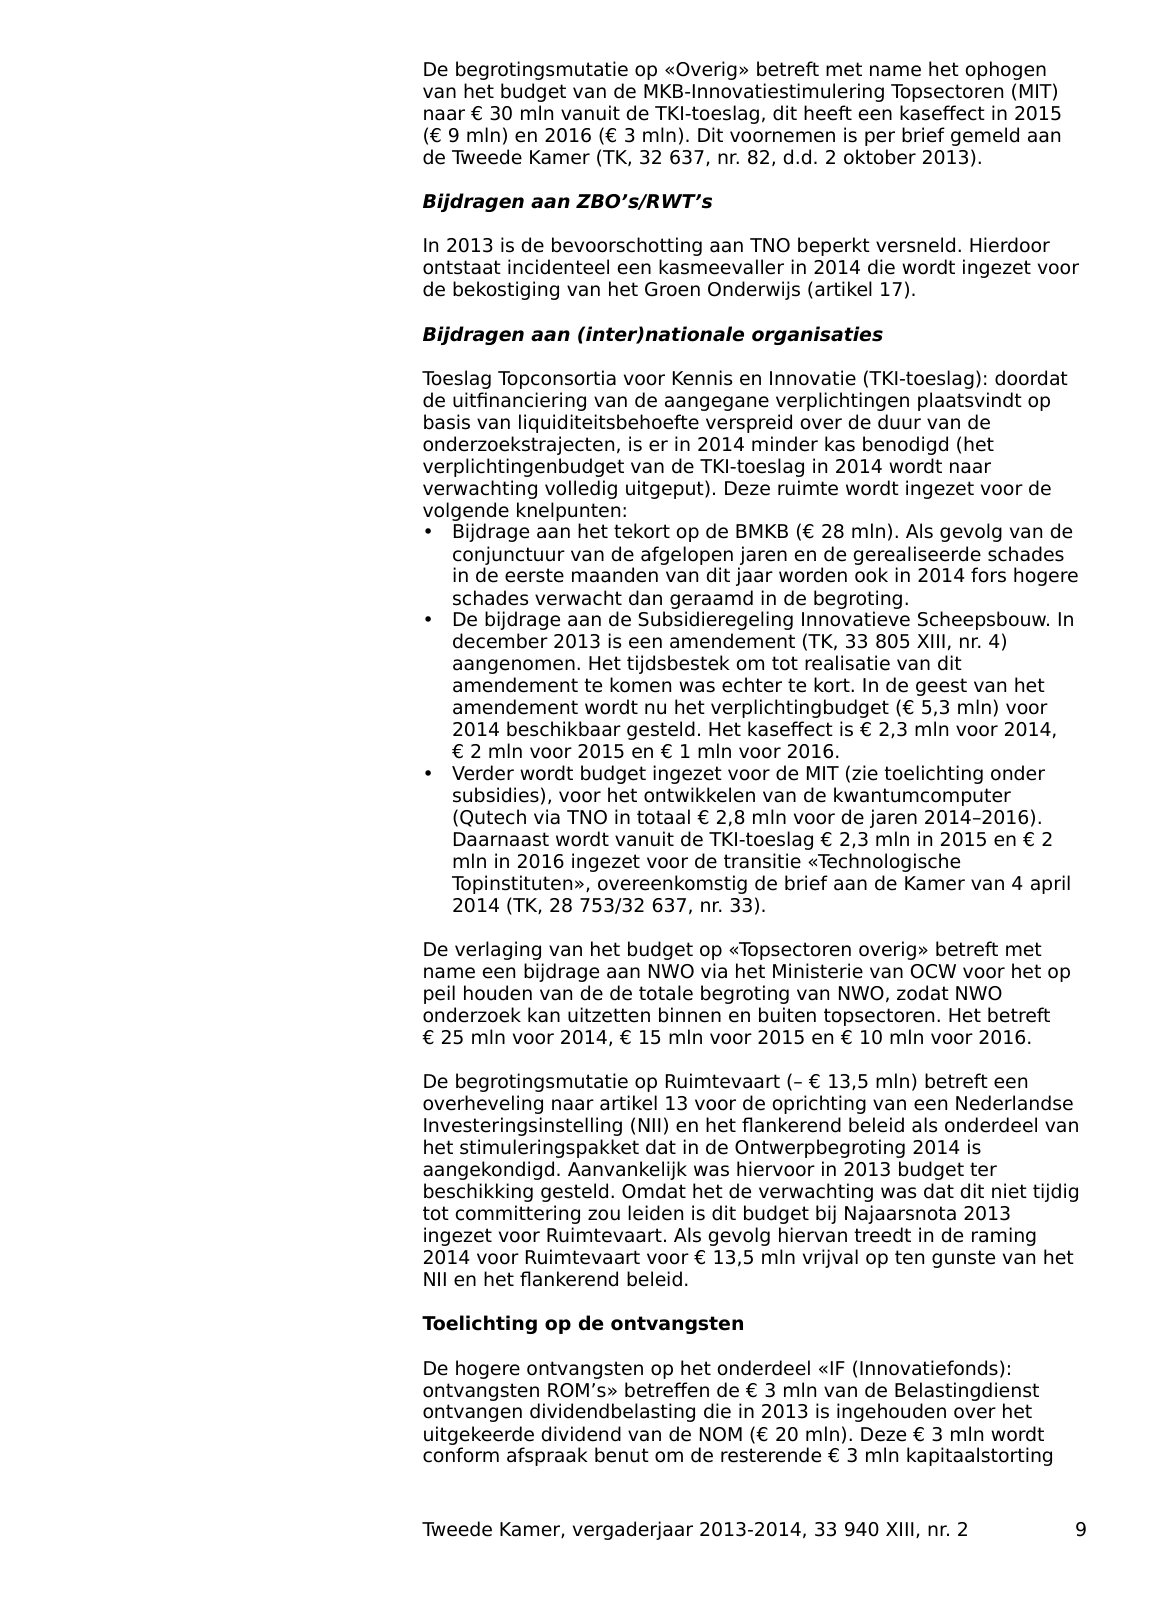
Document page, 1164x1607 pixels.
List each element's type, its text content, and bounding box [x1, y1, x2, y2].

subtitle Bijdragen aan ZBO’s/RWT’s [422, 191, 1087, 213]
text In 2013 is de bevoorschotting aan TNO beperkt versneld. Hierdoor ontstaat incidenteel een kasmeevaller in 2014 die wordt ingezet voor de bekostiging van het Groen Onderwijs (artikel 17). [422, 235, 1087, 301]
text • Bijdrage aan het tekort op de BMKB (€ 28 mln). Als gevolg van de conjunctuur van de afgelopen jaren en de gerealiseerde schades in de eerste maanden van dit jaar worden ook in 2014 fors hogere schades verwacht dan geraamd in de begroting. [422, 521, 1087, 609]
text • De bijdrage aan de Subsidieregeling Innovatieve Scheepsbouw. In december 2013 is een amendement (TK, 33 805 XIII, nr. 4) aangenomen. Het tijdsbestek om tot realisatie van dit amendement te komen was echter te kort. In de geest van het amendement wordt nu het verplichtingbudget (€ 5,3 mln) voor 2014 beschikbaar gesteld. Het kaseffect is € 2,3 mln voor 2014, € 2 mln voor 2015 en € 1 mln voor 2016. [422, 609, 1087, 763]
text De begrotingsmutatie op «Overig» betreft met name het ophogen van het budget van de MKB-Innovatiestimulering Topsectoren (MIT) naar € 30 mln vanuit de TKI-toeslag, dit heeft een kaseffect in 2015 (€ 9 mln) en 2016 (€ 3 mln). Dit voornemen is per brief gemeld aan de Tweede Kamer (TK, 32 637, nr. 82, d.d. 2 oktober 2013). [422, 59, 1087, 169]
text Toeslag Topconsortia voor Kennis en Innovatie (TKI-toeslag): doordat de uitfinanciering van de aangegane verplichtingen plaatsvindt op basis van liquiditeitsbehoefte verspreid over de duur van de onderzoekstrajecten, is er in 2014 minder kas benodigd (het verplichtingenbudget van de TKI-toeslag in 2014 wordt naar verwachting volledig uitgeput). Deze ruimte wordt ingezet voor de volgende knelpunten: [422, 368, 1087, 521]
text De begrotingsmutatie op Ruimtevaart (– € 13,5 mln) betreft een overheveling naar artikel 13 voor de oprichting van een Nederlandse Investeringsinstelling (NII) en het flankerend beleid als onderdeel van het stimuleringspakket dat in de Ontwerpbegroting 2014 is aangekondigd. Aanvankelijk was hiervoor in 2013 budget ter beschikking gesteld. Omdat het de verwachting was dat dit niet tijdig tot committering zou leiden is dit budget bij Najaarsnota 2013 ingezet voor Ruimtevaart. Als gevolg hiervan treedt in de raming 2014 voor Ruimtevaart voor € 13,5 mln vrijval op ten gunste van het NII en het flankerend beleid. [422, 1071, 1087, 1291]
text De verlaging van het budget op «Topsectoren overig» betreft met name een bijdrage aan NWO via het Ministerie van OCW voor het op peil houden van de de totale begroting van NWO, zodat NWO onderzoek kan uitzetten binnen en buiten topsectoren. Het betreft € 25 mln voor 2014, € 15 mln voor 2015 en € 10 mln voor 2016. [422, 939, 1087, 1049]
text • Verder wordt budget ingezet voor de MIT (zie toelichting onder subsidies), voor het ontwikkelen van de kwantumcomputer (Qutech via TNO in totaal € 2,8 mln voor de jaren 2014–2016). Daarnaast wordt vanuit de TKI-toeslag € 2,3 mln in 2015 en € 2 mln in 2016 ingezet voor de transitie «Technologische Topinstituten», overeenkomstig de brief aan de Kamer van 4 april 2014 (TK, 28 753/32 637, nr. 33). [422, 763, 1087, 917]
subtitle Toelichting op de ontvangsten [422, 1313, 1087, 1335]
text De hogere ontvangsten op het onderdeel «IF (Innovatiefonds): ontvangsten ROM’s» betreffen de € 3 mln van de Belastingdienst ontvangen dividendbelasting die in 2013 is ingehouden over het uitgekeerde dividend van de NOM (€ 20 mln). Deze € 3 mln wordt conform afspraak benut om de resterende € 3 mln kapitaalstorting [422, 1357, 1087, 1467]
subtitle Bijdragen aan (inter)nationale organisaties [422, 323, 1087, 345]
